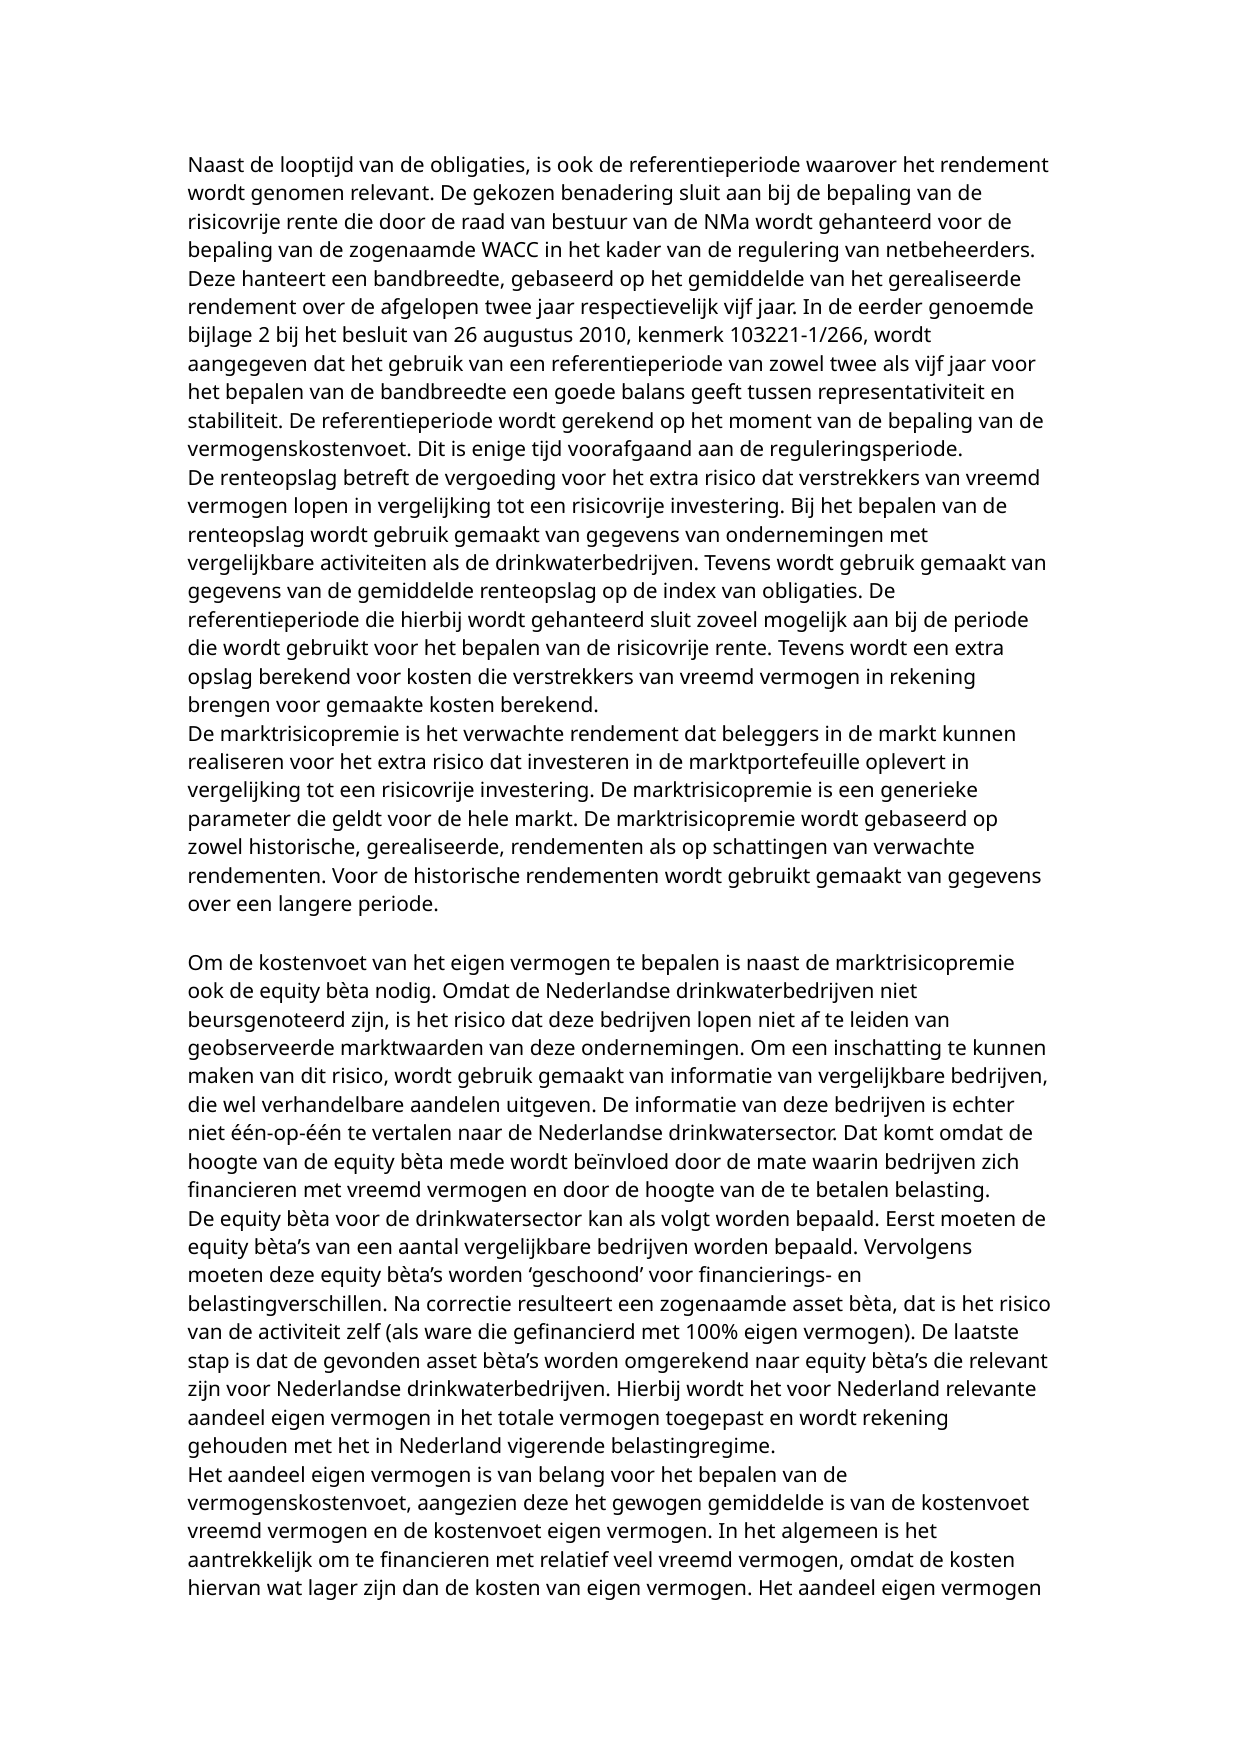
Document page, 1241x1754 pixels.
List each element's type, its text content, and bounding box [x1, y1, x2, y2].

text Naast de looptijd van de obligaties, is ook de referentieperiode waarover het rendement wordt genomen relevant. De gekozen benadering sluit aan bij de bepaling van de risicovrije rente die door de raad van bestuur van de NMa wordt gehanteerd voor de bepaling van de zogenaamde WACC in het kader van de regulering van netbeheerders. Deze hanteert een bandbreedte, gebaseerd op het gemiddelde van het gerealiseerde rendement over de afgelopen twee jaar respectievelijk vijf jaar. In de eerder genoemde bijlage 2 bij het besluit van 26 augustus 2010, kenmerk 103221-1/266, wordt aangegeven dat het gebruik van een referentieperiode van zowel twee als vijf jaar voor het bepalen van de bandbreedte een goede balans geeft tussen representativiteit en stabiliteit. De referentieperiode wordt gerekend op het moment van de bepaling van de vermogenskostenvoet. Dit is enige tijd voorafgaand aan de reguleringsperiode. [187, 150, 1053, 463]
text Om de kostenvoet van het eigen vermogen te bepalen is naast de marktrisicopremie ook de equity bèta nodig. Omdat de Nederlandse drinkwaterbedrijven niet beursgenoteerd zijn, is het risico dat deze bedrijven lopen niet af te leiden van geobserveerde marktwaarden van deze ondernemingen. Om een inschatting te kunnen maken van dit risico, wordt gebruik gemaakt van informatie van vergelijkbare bedrijven, die wel verhandelbare aandelen uitgeven. De informatie van deze bedrijven is echter niet één-op-één te vertalen naar de Nederlandse drinkwatersector. Dat komt omdat de hoogte van de equity bèta mede wordt beïnvloed door de mate waarin bedrijven zich financieren met vreemd vermogen en door de hoogte van de te betalen belasting. [187, 948, 1053, 1204]
text De equity bèta voor de drinkwatersector kan als volgt worden bepaald. Eerst moeten de equity bèta’s van een aantal vergelijkbare bedrijven worden bepaald. Vervolgens moeten deze equity bèta’s worden ‘geschoond’ voor financierings- en belastingverschillen. Na correctie resulteert een zogenaamde asset bèta, dat is het risico van de activiteit zelf (als ware die gefinancierd met 100% eigen vermogen). De laatste stap is dat de gevonden asset bèta’s worden omgerekend naar equity bèta’s die relevant zijn voor Nederlandse drinkwaterbedrijven. Hierbij wordt het voor Nederland relevante aandeel eigen vermogen in het totale vermogen toegepast en wordt rekening gehouden met het in Nederland vigerende belastingregime. [187, 1204, 1053, 1460]
text De renteopslag betreft de vergoeding voor het extra risico dat verstrekkers van vreemd vermogen lopen in vergelijking tot een risicovrije investering. Bij het bepalen van de renteopslag wordt gebruik gemaakt van gegevens van ondernemingen met vergelijkbare activiteiten als de drinkwaterbedrijven. Tevens wordt gebruik gemaakt van gegevens van de gemiddelde renteopslag op de index van obligaties. De referentieperiode die hierbij wordt gehanteerd sluit zoveel mogelijk aan bij de periode die wordt gebruikt voor het bepalen van de risicovrije rente. Tevens wordt een extra opslag berekend voor kosten die verstrekkers van vreemd vermogen in rekening brengen voor gemaakte kosten berekend. [187, 463, 1053, 719]
text Het aandeel eigen vermogen is van belang voor het bepalen van de vermogenskostenvoet, aangezien deze het gewogen gemiddelde is van de kostenvoet vreemd vermogen en de kostenvoet eigen vermogen. In het algemeen is het aantrekkelijk om te financieren met relatief veel vreemd vermogen, omdat de kosten hiervan wat lager zijn dan de kosten van eigen vermogen. Het aandeel eigen vermogen [187, 1460, 1053, 1602]
text De marktrisicopremie is het verwachte rendement dat beleggers in de markt kunnen realiseren voor het extra risico dat investeren in de marktportefeuille oplevert in vergelijking tot een risicovrije investering. De marktrisicopremie is een generieke parameter die geldt voor de hele markt. De marktrisicopremie wordt gebaseerd op zowel historische, gerealiseerde, rendementen als op schattingen van verwachte rendementen. Voor de historische rendementen wordt gebruikt gemaakt van gegevens over een langere periode. [187, 719, 1053, 918]
